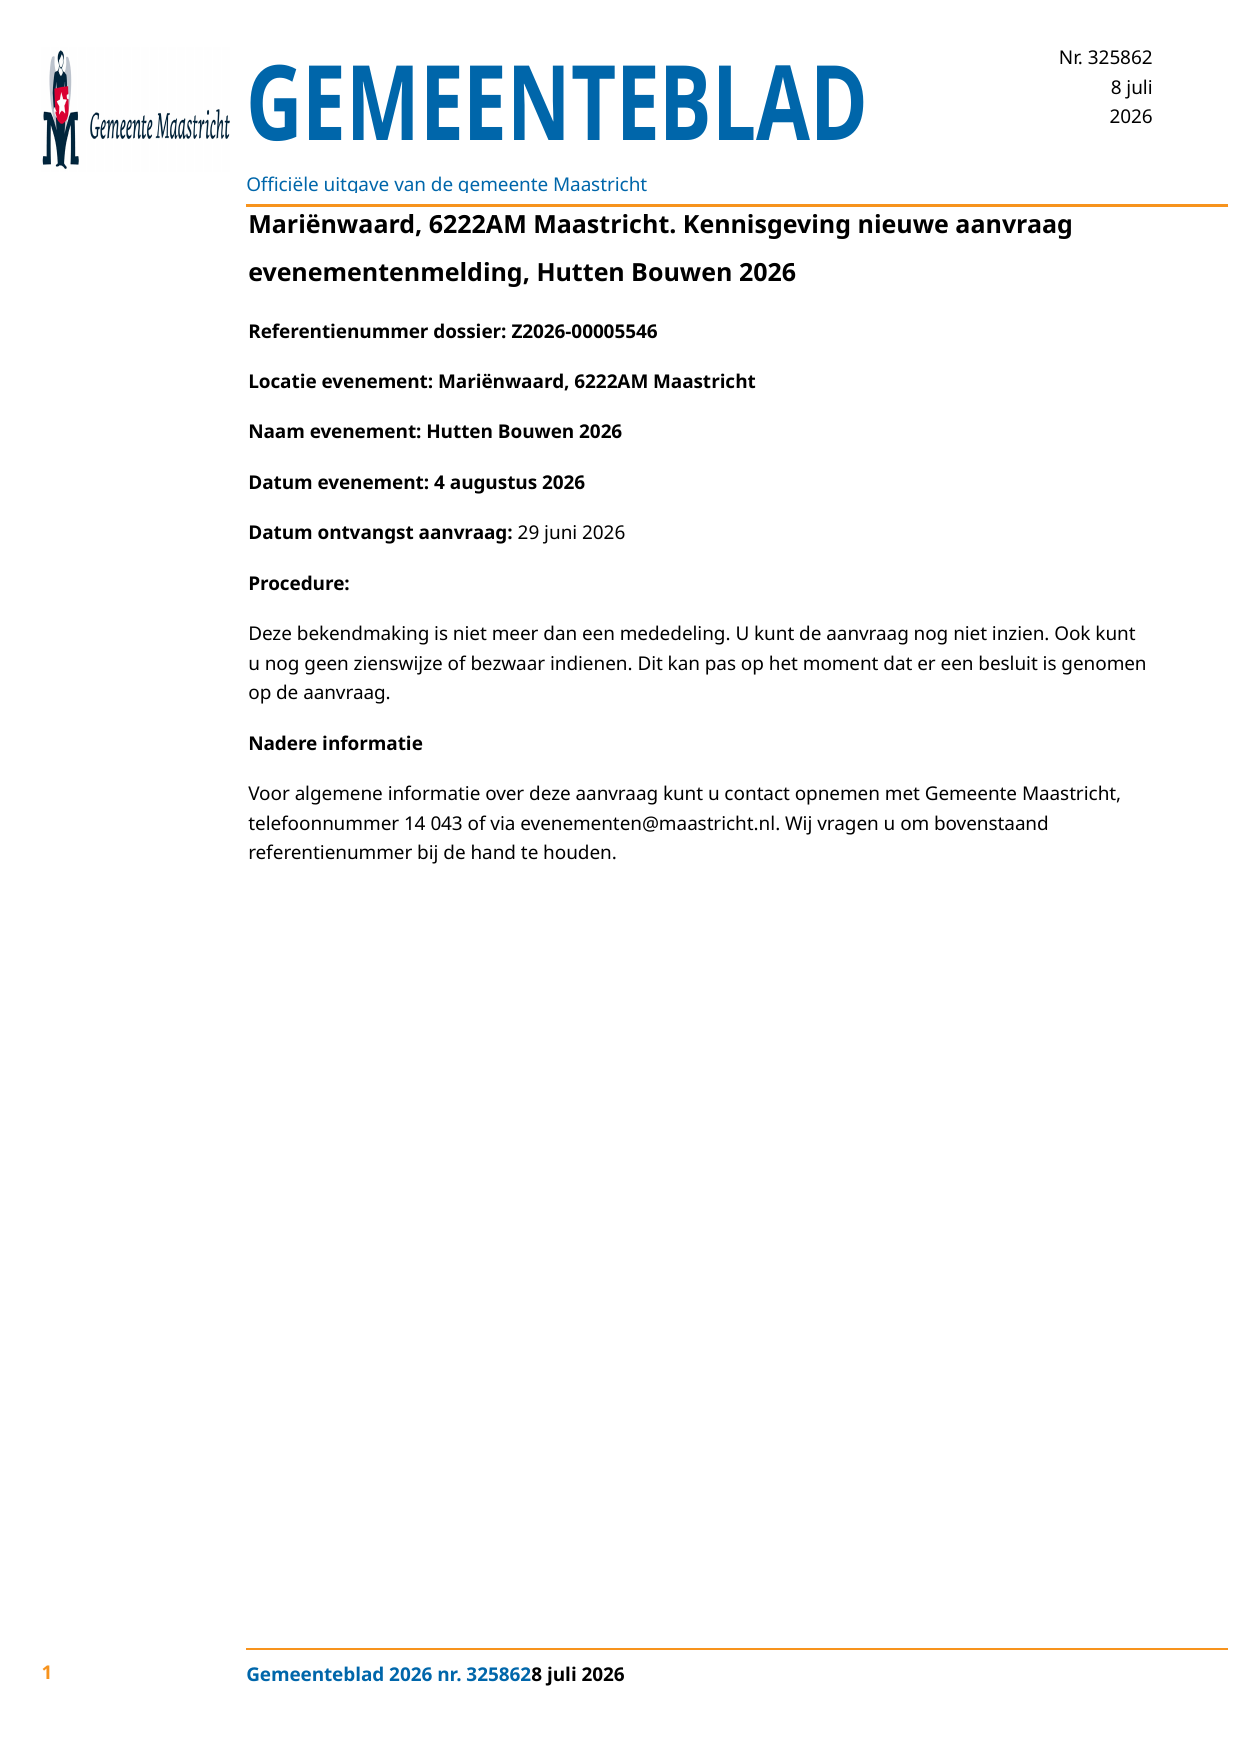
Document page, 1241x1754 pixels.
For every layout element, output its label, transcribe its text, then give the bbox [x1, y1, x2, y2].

text Naam evenement: Hutten Bouwen 2026 [248, 419, 1152, 444]
text Mariënwaard, 6222AM Maastricht. Kennisgeving nieuwe aanvraag evenementenmelding, Hutten Bouwen 2026 [248, 207, 1152, 288]
text Referentienummer dossier: Z2026-00005546 [248, 318, 1152, 344]
text Deze bekendmaking is niet meer dan een mededeling. U kunt de aanvraag nog niet inzien. Ook kunt u nog geen zienswijze of bezwaar indienen. Dit kan pas op het moment dat er een besluit is genomen op de aanvraag. [248, 620, 1152, 705]
text Nadere informatie [248, 730, 1152, 756]
text Voor algemene informatie over deze aanvraag kunt u contact opnemen met Gemeente Maastricht, telefoonnummer 14 043 of via evenementen@maastricht.nl. Wij vragen u om bovenstaand referentienummer bij de hand te houden. [248, 780, 1152, 865]
text Datum ontvangst aanvraag: 29 juni 2026 [248, 519, 1152, 545]
picture [41, 47, 231, 172]
text Locatie evenement: Mariënwaard, 6222AM Maastricht [248, 368, 1152, 394]
text Datum evenement: 4 augustus 2026 [248, 469, 1152, 495]
text Procedure: [248, 570, 1152, 596]
